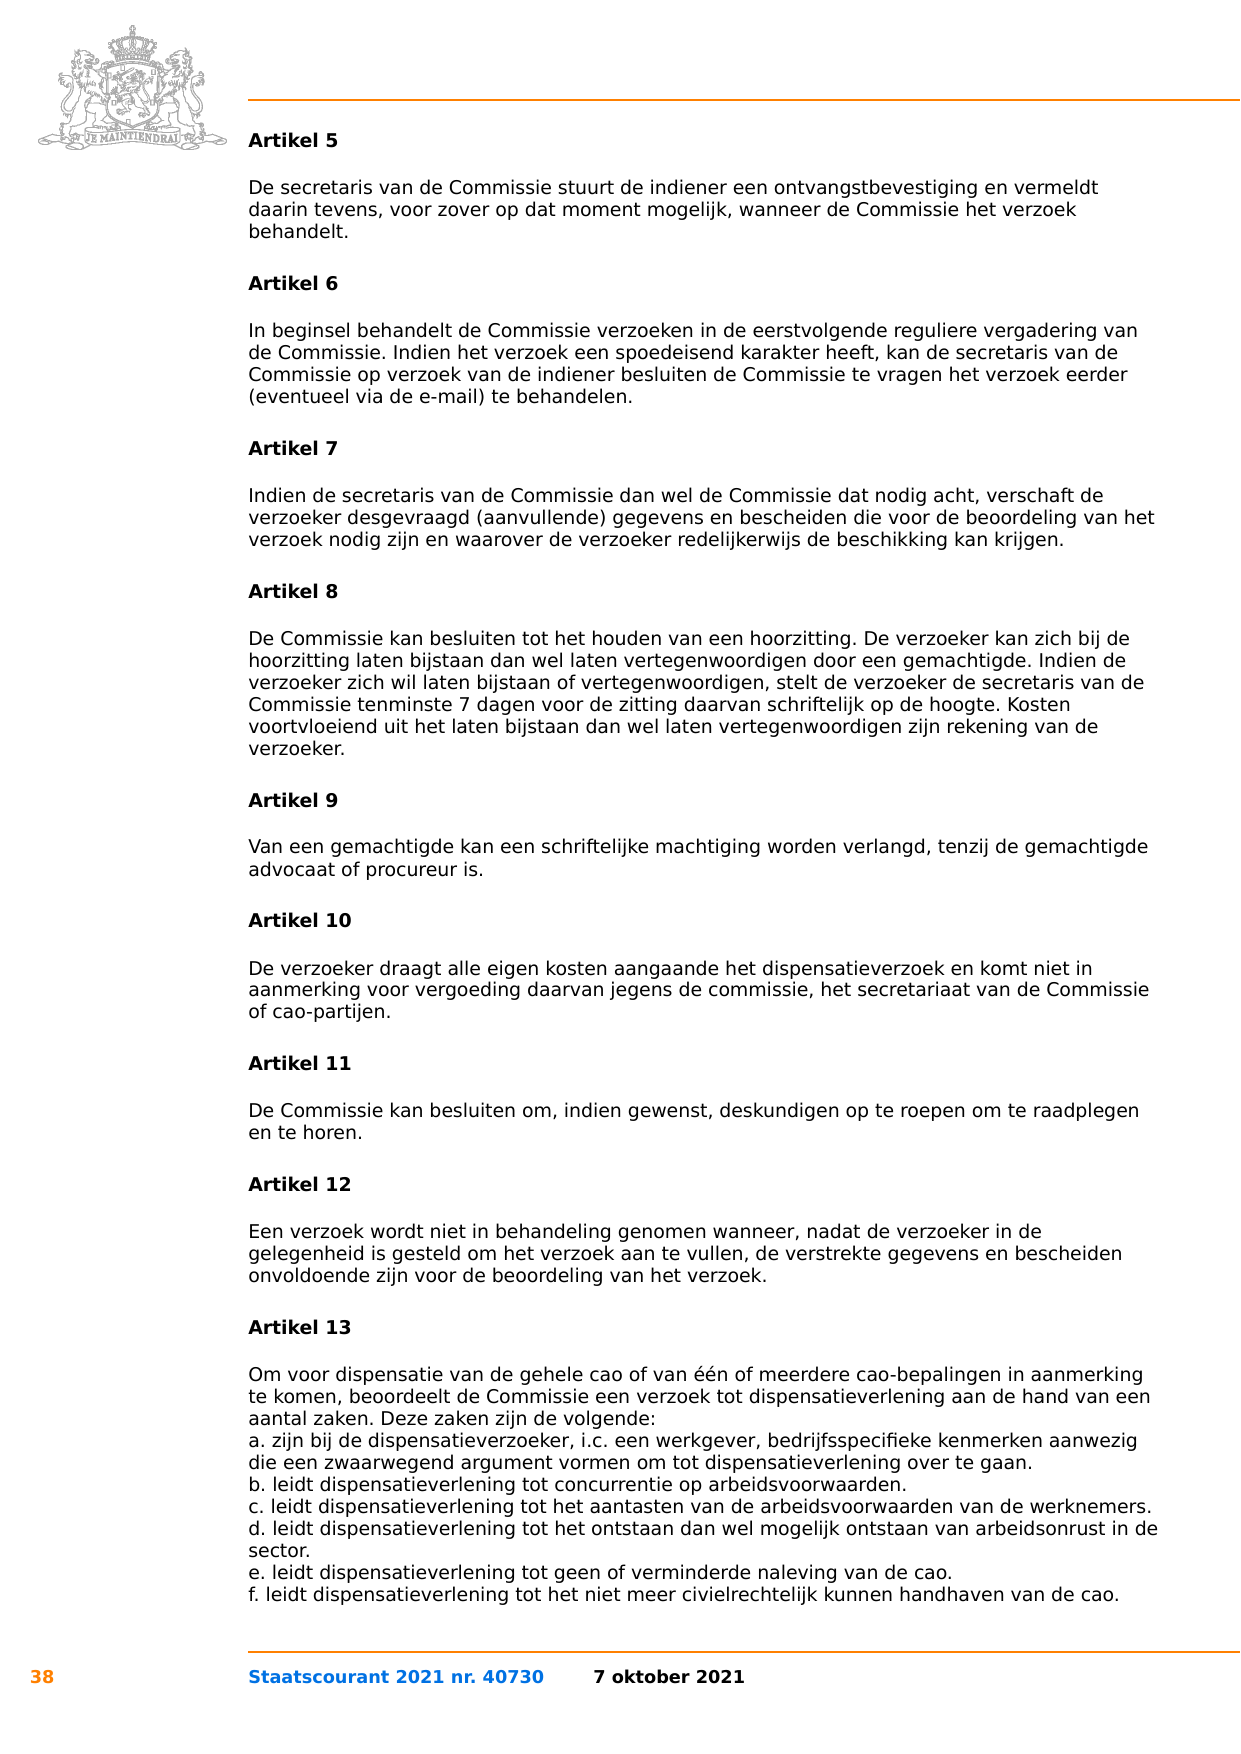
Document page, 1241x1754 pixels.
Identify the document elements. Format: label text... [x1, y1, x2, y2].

text f. leidt dispensatieverlening tot het niet meer civielrechtelijk kunnen handhaven van de cao. [248, 1584, 1163, 1606]
subtitle Artikel 13 [248, 1317, 1163, 1339]
text De Commissie kan besluiten om, indien gewenst, deskundigen op te roepen om te raadplegen en te horen. [248, 1100, 1163, 1144]
text Van een gemachtigde kan een schriftelijke machtiging worden verlangd, tenzij de gemachtigde advocaat of procureur is. [248, 836, 1163, 880]
text In beginsel behandelt de Commissie verzoeken in de eerstvolgende reguliere vergadering van de Commissie. Indien het verzoek een spoedeisend karakter heeft, kan de secretaris van de Commissie op verzoek van de indiener besluiten de Commissie te vragen het verzoek eerder (eventueel via de e-mail) te behandelen. [248, 320, 1163, 408]
text c. leidt dispensatieverlening tot het aantasten van de arbeidsvoorwaarden van de werknemers. [248, 1496, 1163, 1518]
text d. leidt dispensatieverlening tot het ontstaan dan wel mogelijk ontstaan van arbeidsonrust in de sector. [248, 1518, 1163, 1562]
subtitle Artikel 6 [248, 273, 1163, 295]
text Een verzoek wordt niet in behandeling genomen wanneer, nadat de verzoeker in de gelegenheid is gesteld om het verzoek aan te vullen, de verstrekte gegevens en bescheiden onvoldoende zijn voor de beoordeling van het verzoek. [248, 1221, 1163, 1287]
text De Commissie kan besluiten tot het houden van een hoorzitting. De verzoeker kan zich bij de hoorzitting laten bijstaan dan wel laten vertegenwoordigen door een gemachtigde. Indien de verzoeker zich wil laten bijstaan of vertegenwoordigen, stelt de verzoeker de secretaris van de Commissie tenminste 7 dagen voor de zitting daarvan schriftelijk op de hoogte. Kosten voortvloeiend uit het laten bijstaan dan wel laten vertegenwoordigen zijn rekening van de verzoeker. [248, 628, 1163, 759]
text Om voor dispensatie van de gehele cao of van één of meerdere cao-bepalingen in aanmerking te komen, beoordeelt de Commissie een verzoek tot dispensatieverlening aan de hand van een aantal zaken. Deze zaken zijn de volgende: [248, 1364, 1163, 1430]
subtitle Artikel 5 [248, 130, 1163, 152]
picture [38, 25, 227, 150]
text Indien de secretaris van de Commissie dan wel de Commissie dat nodig acht, verschaft de verzoeker desgevraagd (aanvullende) gegevens en bescheiden die voor de beoordeling van het verzoek nodig zijn en waarover de verzoeker redelijkerwijs de beschikking kan krijgen. [248, 485, 1163, 551]
text De secretaris van de Commissie stuurt de indiener een ontvangstbevestiging en vermeldt daarin tevens, voor zover op dat moment mogelijk, wanneer de Commissie het verzoek behandelt. [248, 177, 1163, 243]
subtitle Artikel 9 [248, 789, 1163, 811]
subtitle Artikel 10 [248, 910, 1163, 932]
text b. leidt dispensatieverlening tot concurrentie op arbeidsvoorwaarden. [248, 1474, 1163, 1496]
text e. leidt dispensatieverlening tot geen of verminderde naleving van de cao. [248, 1562, 1163, 1584]
text a. zijn bij de dispensatieverzoeker, i.c. een werkgever, bedrijfsspecifieke kenmerken aanwezig die een zwaarwegend argument vormen om tot dispensatieverlening over te gaan. [248, 1430, 1163, 1474]
subtitle Artikel 11 [248, 1053, 1163, 1075]
subtitle Artikel 7 [248, 438, 1163, 460]
subtitle Artikel 12 [248, 1174, 1163, 1196]
subtitle Artikel 8 [248, 581, 1163, 603]
text De verzoeker draagt alle eigen kosten aangaande het dispensatieverzoek en komt niet in aanmerking voor vergoeding daarvan jegens de commissie, het secretariaat van de Commissie of cao-partijen. [248, 957, 1163, 1023]
